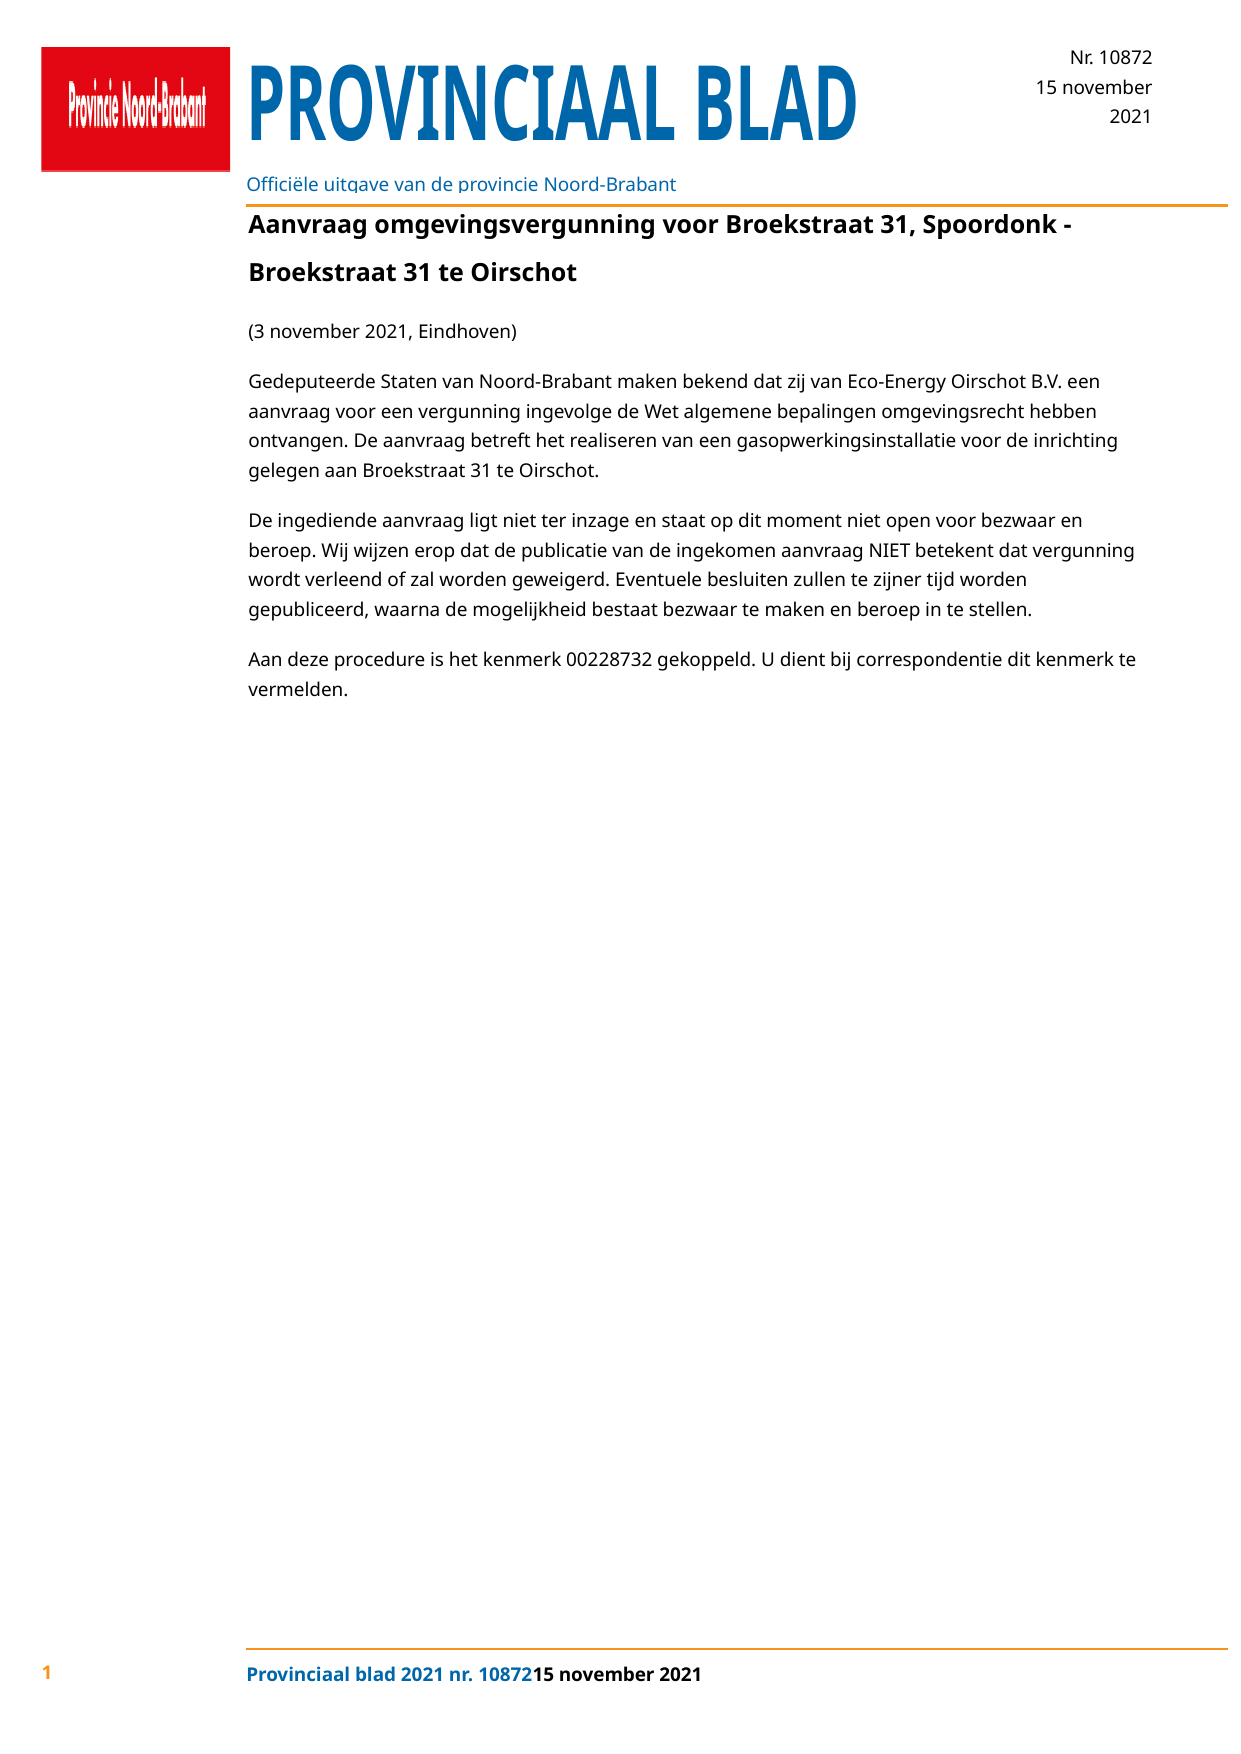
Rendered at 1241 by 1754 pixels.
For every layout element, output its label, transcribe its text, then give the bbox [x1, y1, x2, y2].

text Aanvraag omgevingsvergunning voor Broekstraat 31, Spoordonk - Broekstraat 31 te Oirschot [248, 207, 1152, 288]
text De ingediende aanvraag ligt niet ter inzage en staat op dit moment niet open voor bezwaar en beroep. Wij wijzen erop dat de publicatie van de ingekomen aanvraag NIET betekent dat vergunning wordt verleend of zal worden geweigerd. Eventuele besluiten zullen te zijner tijd worden gepubliceerd, waarna de mogelijkheid bestaat bezwaar te maken en beroep in te stellen. [248, 507, 1152, 622]
text (3 november 2021, Eindhoven) [248, 318, 1152, 344]
text Gedeputeerde Staten van Noord-Brabant maken bekend dat zij van Eco-Energy Oirschot B.V. een aanvraag voor een vergunning ingevolge de Wet algemene bepalingen omgevingsrecht hebben ontvangen. De aanvraag betreft het realiseren van een gasopwerkingsinstallatie voor de inrichting gelegen aan Broekstraat 31 te Oirschot. [248, 368, 1152, 483]
text Aan deze procedure is het kenmerk 00228732 gekoppeld. U dient bij correspondentie dit kenmerk te vermelden. [248, 647, 1152, 702]
picture [41, 47, 231, 172]
